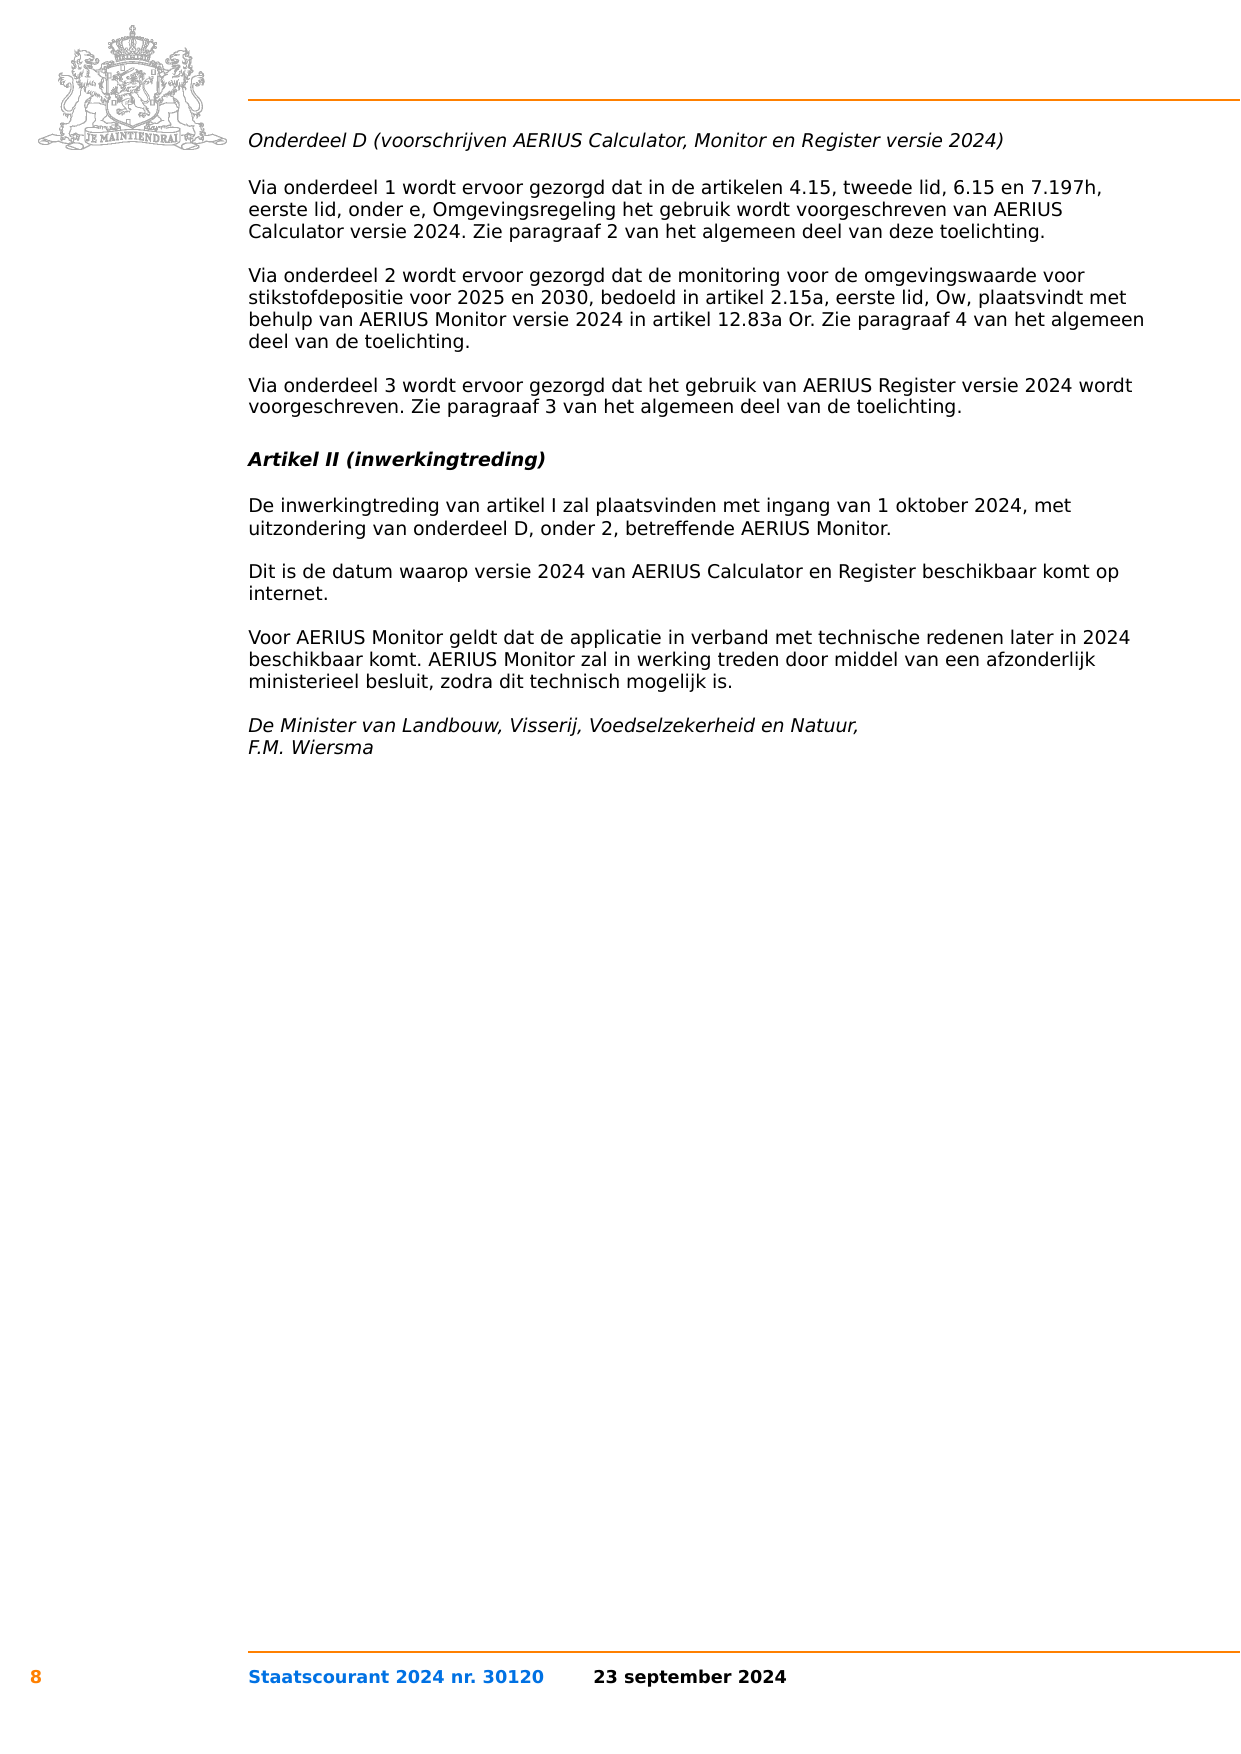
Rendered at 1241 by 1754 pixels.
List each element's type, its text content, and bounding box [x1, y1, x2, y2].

subtitle Artikel II (inwerkingtreding) [248, 448, 1163, 470]
text Via onderdeel 2 wordt ervoor gezorgd dat de monitoring voor de omgevingswaarde voor stikstofdepositie voor 2025 en 2030, bedoeld in artikel 2.15a, eerste lid, Ow, plaatsvindt met behulp van AERIUS Monitor versie 2024 in artikel 12.83a Or. Zie paragraaf 4 van het algemeen deel van de toelichting. [248, 265, 1163, 353]
text Dit is de datum waarop versie 2024 van AERIUS Calculator en Register beschikbaar komt op internet. [248, 561, 1163, 605]
subtitle Onderdeel D (voorschrijven AERIUS Calculator, Monitor en Register versie 2024) [248, 130, 1163, 152]
text Voor AERIUS Monitor geldt dat de applicatie in verband met technische redenen later in 2024 beschikbaar komt. AERIUS Monitor zal in werking treden door middel van een afzonderlijk ministerieel besluit, zodra dit technisch mogelijk is. [248, 627, 1163, 693]
text Via onderdeel 1 wordt ervoor gezorgd dat in de artikelen 4.15, tweede lid, 6.15 en 7.197h, eerste lid, onder e, Omgevingsregeling het gebruik wordt voorgeschreven van AERIUS Calculator versie 2024. Zie paragraaf 2 van het algemeen deel van deze toelichting. [248, 177, 1163, 243]
text De inwerkingtreding van artikel I zal plaatsvinden met ingang van 1 oktober 2024, met uitzondering van onderdeel D, onder 2, betreffende AERIUS Monitor. [248, 495, 1163, 539]
text De Minister van Landbouw, Visserij, Voedselzekerheid en Natuur, F.M. Wiersma [248, 715, 1163, 759]
text Via onderdeel 3 wordt ervoor gezorgd dat het gebruik van AERIUS Register versie 2024 wordt voorgeschreven. Zie paragraaf 3 van het algemeen deel van de toelichting. [248, 374, 1163, 418]
picture [38, 25, 227, 150]
